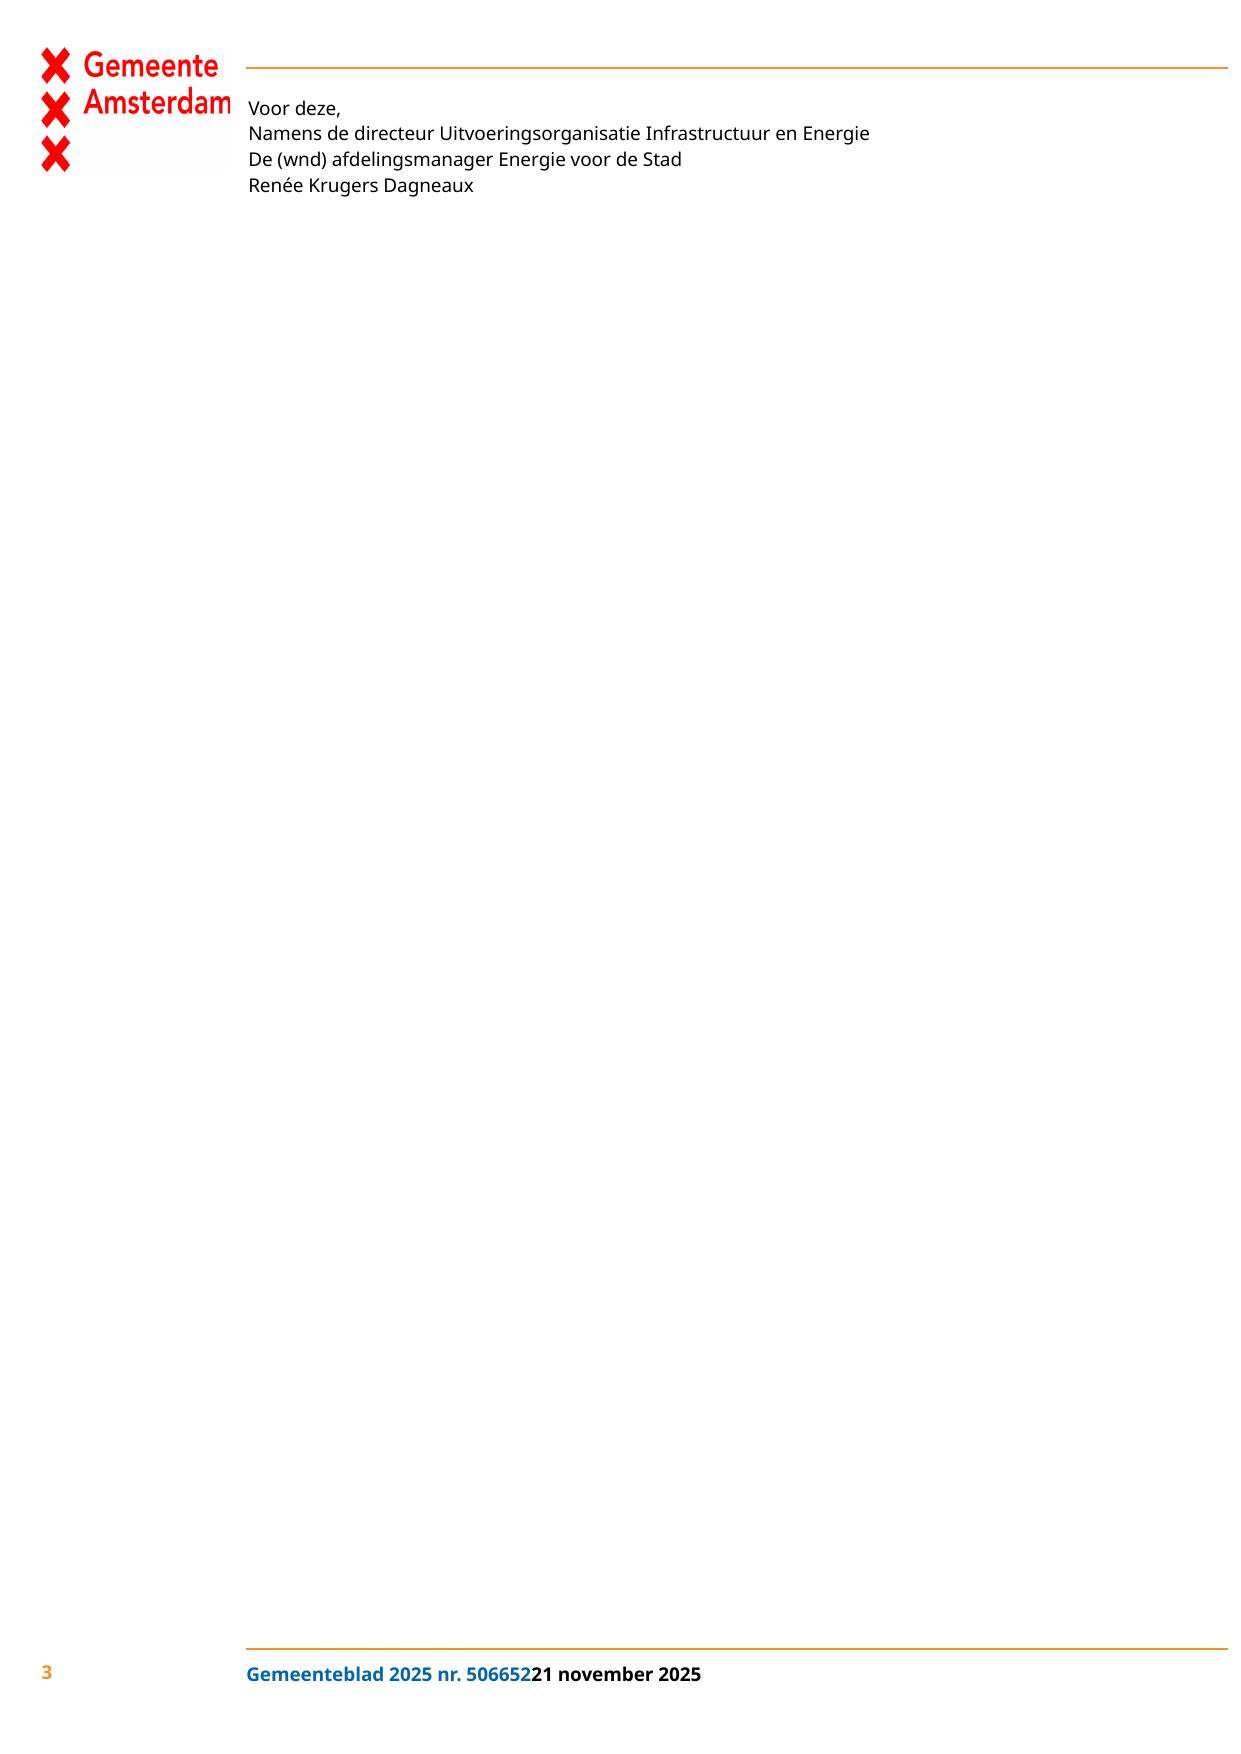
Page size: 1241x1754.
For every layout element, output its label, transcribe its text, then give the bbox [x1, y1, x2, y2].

text Namens de directeur Uitvoeringsorganisatie Infrastructuur en Energie [248, 121, 1152, 146]
text Renée Krugers Dagneaux [248, 172, 1152, 198]
text De (wnd) afdelingsmanager Energie voor de Stad [248, 146, 1152, 172]
text Voor deze, [248, 95, 1152, 121]
picture [41, 47, 231, 172]
